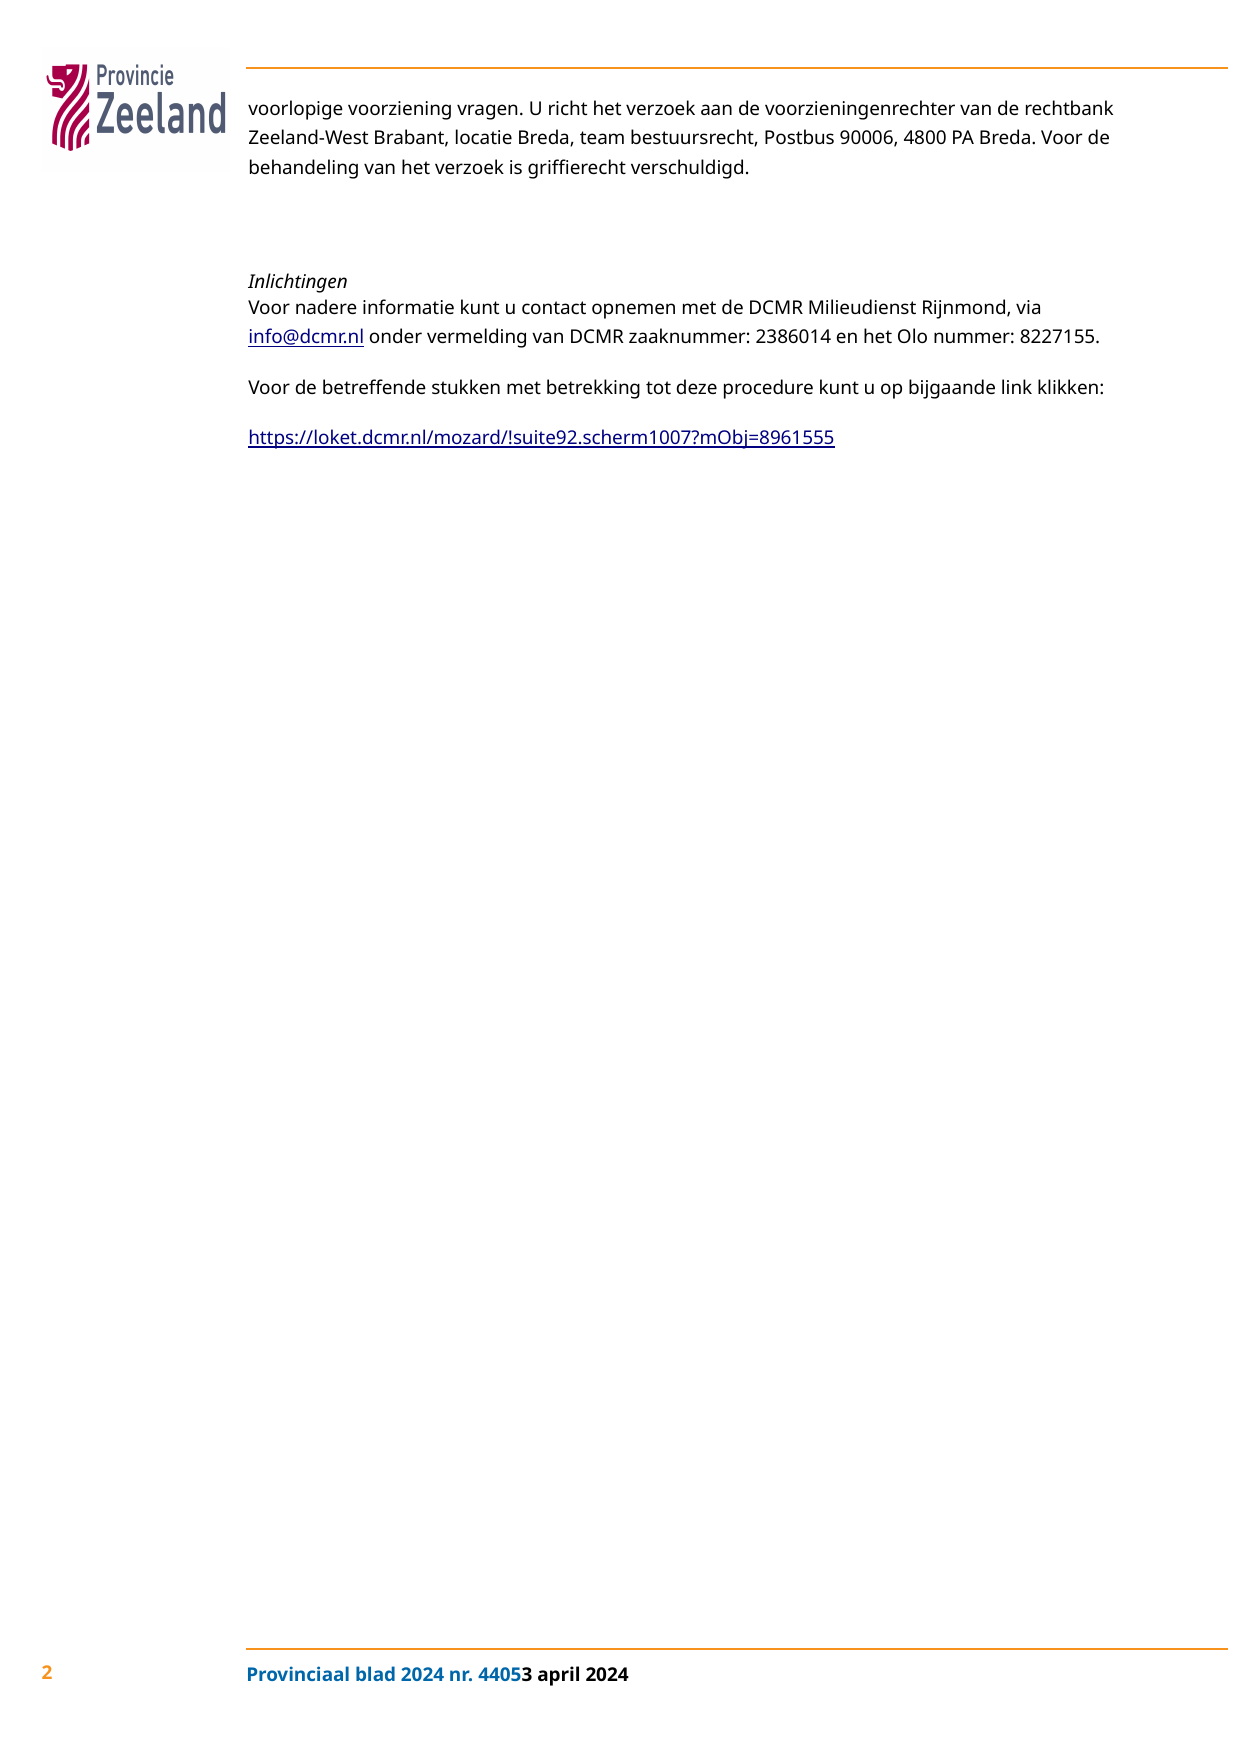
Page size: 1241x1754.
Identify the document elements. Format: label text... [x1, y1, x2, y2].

text voorlopige voorziening vragen. U richt het verzoek aan de voorzieningenrechter van de rechtbank Zeeland-West Brabant, locatie Breda, team bestuursrecht, Postbus 90006, 4800 PA Breda. Voor de behandeling van het verzoek is griffierecht verschuldigd. [248, 95, 1152, 180]
text https://loket.dcmr.nl/mozard/!suite92.scherm1007?mObj=8961555 [248, 424, 1152, 450]
text Voor nadere informatie kunt u contact opnemen met de DCMR Milieudienst Rijnmond, via info@dcmr.nl onder vermelding van DCMR zaaknummer: 2386014 en het Olo nummer: 8227155. [248, 294, 1152, 349]
text Inlichtingen [248, 268, 1152, 294]
picture [41, 47, 231, 172]
text Voor de betreffende stukken met betrekking tot deze procedure kunt u op bijgaande link klikken: [248, 374, 1152, 400]
